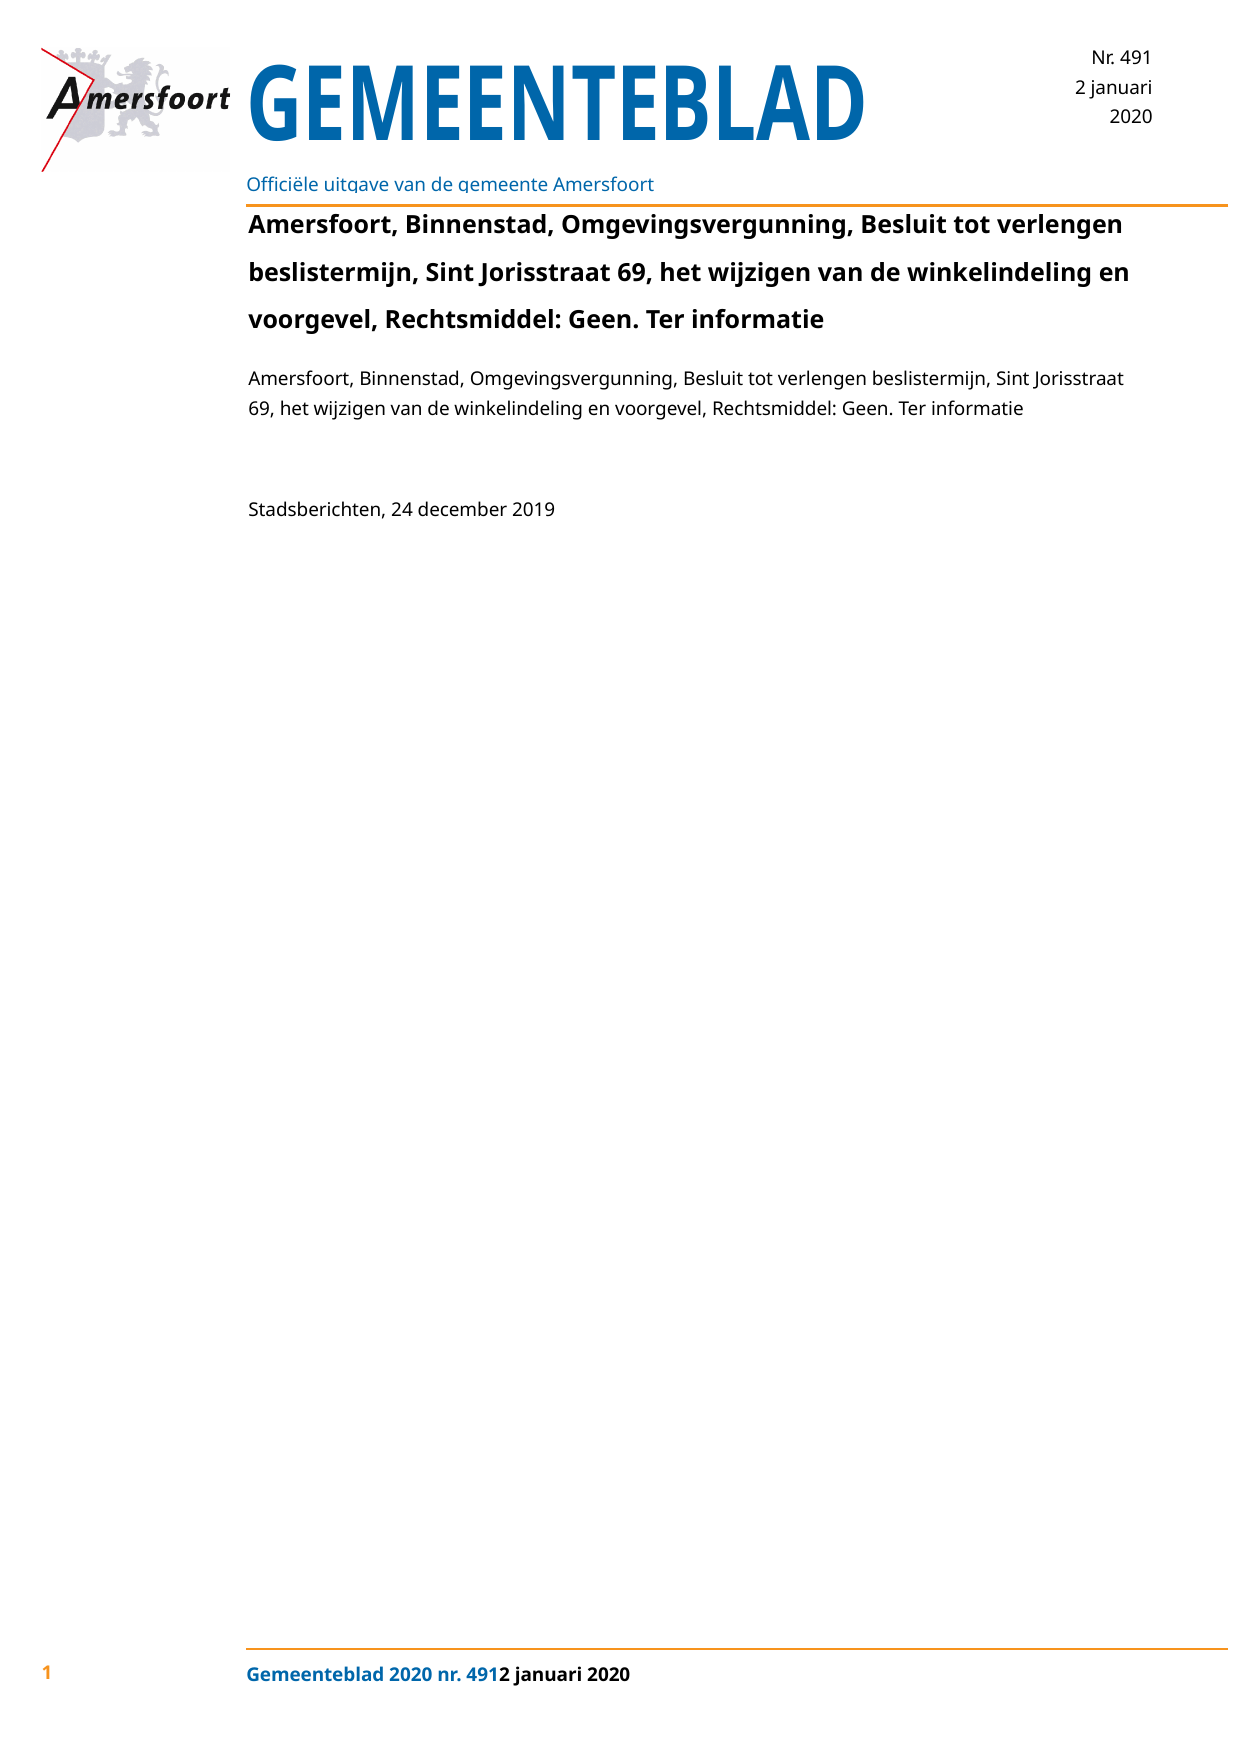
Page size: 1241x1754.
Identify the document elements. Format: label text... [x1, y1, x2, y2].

picture [41, 47, 231, 172]
text Stadsberichten, 24 december 2019 [248, 496, 1152, 522]
text Amersfoort, Binnenstad, Omgevingsvergunning, Besluit tot verlengen beslistermijn, Sint Jorisstraat 69, het wijzigen van de winkelindeling en voorgevel, Rechtsmiddel: Geen. Ter informatie [248, 207, 1152, 336]
text Amersfoort, Binnenstad, Omgevingsvergunning, Besluit tot verlengen beslistermijn, Sint Jorisstraat 69, het wijzigen van de winkelindeling en voorgevel, Rechtsmiddel: Geen. Ter informatie [248, 366, 1152, 421]
